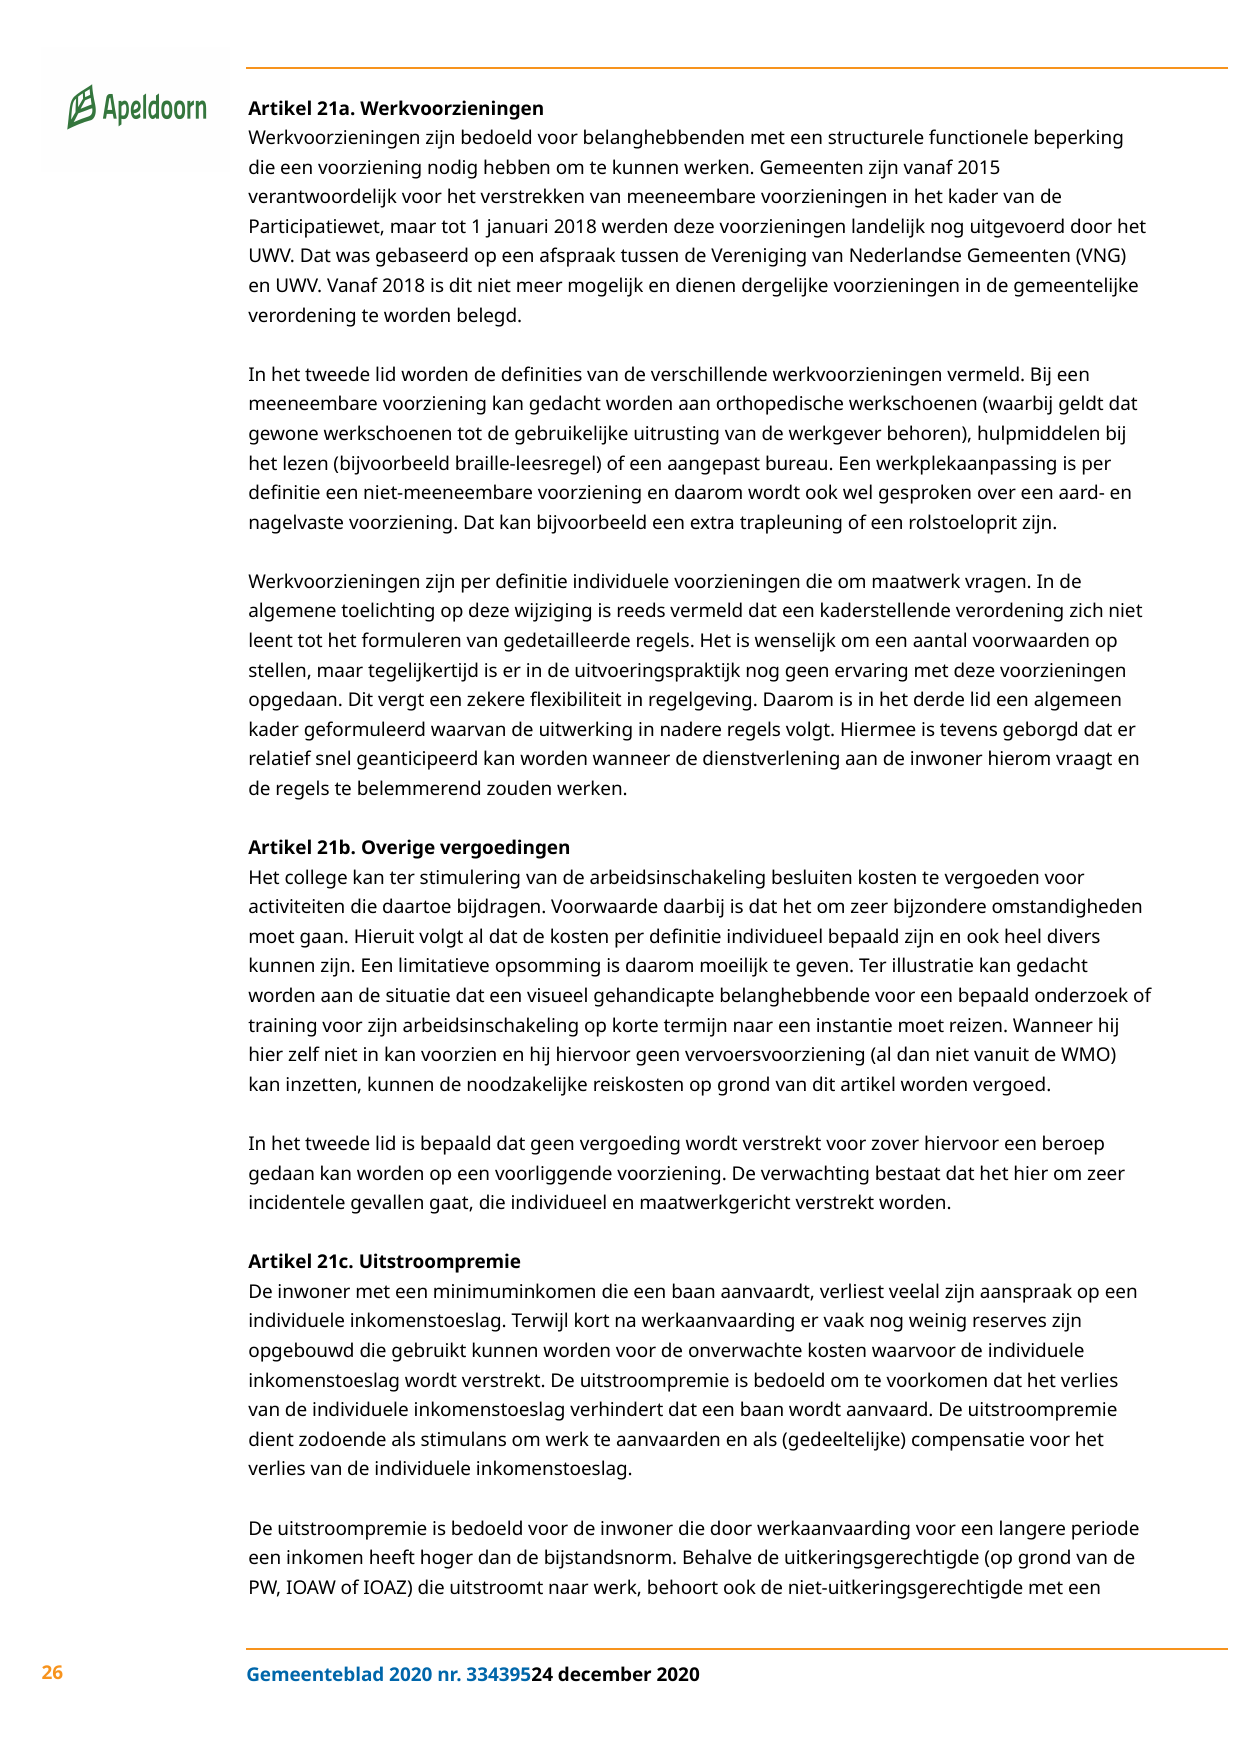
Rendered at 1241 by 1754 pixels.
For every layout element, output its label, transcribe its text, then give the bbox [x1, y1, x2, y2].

text Artikel 21c. Uitstroompremie [248, 1248, 1152, 1274]
text In het tweede lid worden de definities van de verschillende werkvoorzieningen vermeld. Bij een meeneembare voorziening kan gedacht worden aan orthopedische werkschoenen (waarbij geldt dat gewone werkschoenen tot de gebruikelijke uitrusting van de werkgever behoren), hulpmiddelen bij het lezen (bijvoorbeeld braille-leesregel) of een aangepast bureau. Een werkplekaanpassing is per definitie een niet-meeneembare voorziening en daarom wordt ook wel gesproken over een aard- en nagelvaste voorziening. Dat kan bijvoorbeeld een extra trapleuning of een rolstoeloprit zijn. [248, 361, 1152, 535]
picture [41, 47, 231, 172]
text Artikel 21b. Overige vergoedingen [248, 834, 1152, 860]
text Werkvoorzieningen zijn bedoeld voor belanghebbenden met een structurele functionele beperking die een voorziening nodig hebben om te kunnen werken. Gemeenten zijn vanaf 2015 verantwoordelijk voor het verstrekken van meeneembare voorzieningen in het kader van de Participatiewet, maar tot 1 januari 2018 werden deze voorzieningen landelijk nog uitgevoerd door het UWV. Dat was gebaseerd op een afspraak tussen de Vereniging van Nederlandse Gemeenten (VNG) en UWV. Vanaf 2018 is dit niet meer mogelijk en dienen dergelijke voorzieningen in de gemeentelijke verordening te worden belegd. [248, 124, 1152, 328]
text Werkvoorzieningen zijn per definitie individuele voorzieningen die om maatwerk vragen. In de algemene toelichting op deze wijziging is reeds vermeld dat een kaderstellende verordening zich niet leent tot het formuleren van gedetailleerde regels. Het is wenselijk om een aantal voorwaarden op stellen, maar tegelijkertijd is er in de uitvoeringspraktijk nog geen ervaring met deze voorzieningen opgedaan. Dit vergt een zekere flexibiliteit in regelgeving. Daarom is in het derde lid een algemeen kader geformuleerd waarvan de uitwerking in nadere regels volgt. Hiermee is tevens geborgd dat er relatief snel geanticipeerd kan worden wanneer de dienstverlening aan de inwoner hierom vraagt en de regels te belemmerend zouden werken. [248, 568, 1152, 801]
text De inwoner met een minimuminkomen die een baan aanvaardt, verliest veelal zijn aanspraak op een individuele inkomenstoeslag. Terwijl kort na werkaanvaarding er vaak nog weinig reserves zijn opgebouwd die gebruikt kunnen worden voor de onverwachte kosten waarvoor de individuele inkomenstoeslag wordt verstrekt. De uitstroompremie is bedoeld om te voorkomen dat het verlies van de individuele inkomenstoeslag verhindert dat een baan wordt aanvaard. De uitstroompremie dient zodoende als stimulans om werk te aanvaarden en als (gedeeltelijke) compensatie voor het verlies van de individuele inkomenstoeslag. [248, 1278, 1152, 1481]
text In het tweede lid is bepaald dat geen vergoeding wordt verstrekt voor zover hiervoor een beroep gedaan kan worden op een voorliggende voorziening. De verwachting bestaat dat het hier om zeer incidentele gevallen gaat, die individueel en maatwerkgericht verstrekt worden. [248, 1130, 1152, 1215]
text De uitstroompremie is bedoeld voor de inwoner die door werkaanvaarding voor een langere periode een inkomen heeft hoger dan de bijstandsnorm. Behalve de uitkeringsgerechtigde (op grond van de PW, IOAW of IOAZ) die uitstroomt naar werk, behoort ook de niet-uitkeringsgerechtigde met een [248, 1515, 1152, 1600]
text Het college kan ter stimulering van de arbeidsinschakeling besluiten kosten te vergoeden voor activiteiten die daartoe bijdragen. Voorwaarde daarbij is dat het om zeer bijzondere omstandigheden moet gaan. Hieruit volgt al dat de kosten per definitie individueel bepaald zijn en ook heel divers kunnen zijn. Een limitatieve opsomming is daarom moeilijk te geven. Ter illustratie kan gedacht worden aan de situatie dat een visueel gehandicapte belanghebbende voor een bepaald onderzoek of training voor zijn arbeidsinschakeling op korte termijn naar een instantie moet reizen. Wanneer hij hier zelf niet in kan voorzien en hij hiervoor geen vervoersvoorziening (al dan niet vanuit de WMO) kan inzetten, kunnen de noodzakelijke reiskosten op grond van dit artikel worden vergoed. [248, 864, 1152, 1097]
text Artikel 21a. Werkvoorzieningen [248, 95, 1152, 121]
